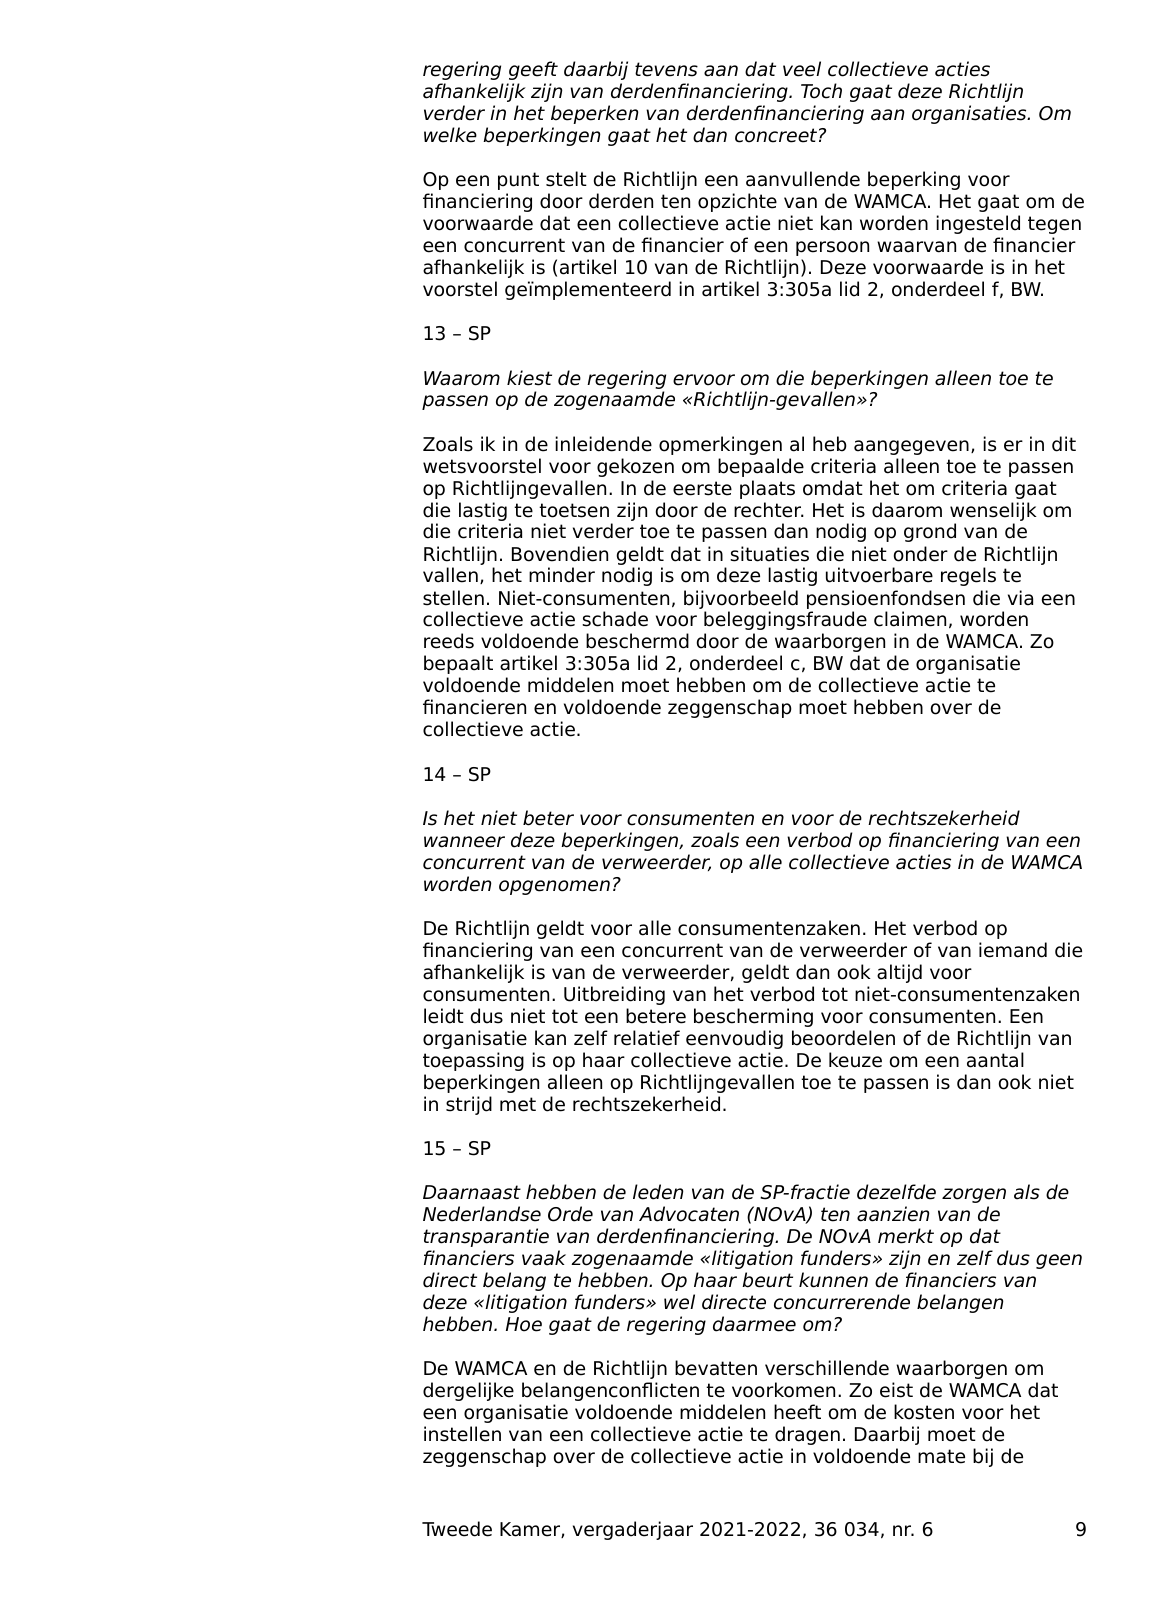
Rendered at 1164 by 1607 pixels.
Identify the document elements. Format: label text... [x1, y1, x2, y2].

subtitle 13 – SP [422, 323, 1087, 345]
text regering geeft daarbij tevens aan dat veel collectieve acties afhankelijk zijn van derdenfinanciering. Toch gaat deze Richtlijn verder in het beperken van derdenfinanciering aan organisaties. Om welke beperkingen gaat het dan concreet? [422, 59, 1087, 147]
text Is het niet beter voor consumenten en voor de rechtszekerheid wanneer deze beperkingen, zoals een verbod op financiering van een concurrent van de verweerder, op alle collectieve acties in de WAMCA worden opgenomen? [422, 808, 1087, 896]
text Daarnaast hebben de leden van de SP-fractie dezelfde zorgen als de Nederlandse Orde van Advocaten (NOvA) ten aanzien van de transparantie van derdenfinanciering. De NOvA merkt op dat financiers vaak zogenaamde «litigation funders» zijn en zelf dus geen direct belang te hebben. Op haar beurt kunnen de financiers van deze «litigation funders» wel directe concurrerende belangen hebben. Hoe gaat de regering daarmee om? [422, 1182, 1087, 1336]
text De WAMCA en de Richtlijn bevatten verschillende waarborgen om dergelijke belangenconflicten te voorkomen. Zo eist de WAMCA dat een organisatie voldoende middelen heeft om de kosten voor het instellen van een collectieve actie te dragen. Daarbij moet de zeggenschap over de collectieve actie in voldoende mate bij de [422, 1358, 1087, 1468]
subtitle 14 – SP [422, 763, 1087, 785]
subtitle 15 – SP [422, 1138, 1087, 1160]
text Zoals ik in de inleidende opmerkingen al heb aangegeven, is er in dit wetsvoorstel voor gekozen om bepaalde criteria alleen toe te passen op Richtlijngevallen. In de eerste plaats omdat het om criteria gaat die lastig te toetsen zijn door de rechter. Het is daarom wenselijk om die criteria niet verder toe te passen dan nodig op grond van de Richtlijn. Bovendien geldt dat in situaties die niet onder de Richtlijn vallen, het minder nodig is om deze lastig uitvoerbare regels te stellen. Niet-consumenten, bijvoorbeeld pensioenfondsen die via een collectieve actie schade voor beleggingsfraude claimen, worden reeds voldoende beschermd door de waarborgen in de WAMCA. Zo bepaalt artikel 3:305a lid 2, onderdeel c, BW dat de organisatie voldoende middelen moet hebben om de collectieve actie te financieren en voldoende zeggenschap moet hebben over de collectieve actie. [422, 433, 1087, 741]
text Waarom kiest de regering ervoor om die beperkingen alleen toe te passen op de zogenaamde «Richtlijn-gevallen»? [422, 367, 1087, 411]
text Op een punt stelt de Richtlijn een aanvullende beperking voor financiering door derden ten opzichte van de WAMCA. Het gaat om de voorwaarde dat een collectieve actie niet kan worden ingesteld tegen een concurrent van de financier of een persoon waarvan de financier afhankelijk is (artikel 10 van de Richtlijn). Deze voorwaarde is in het voorstel geïmplementeerd in artikel 3:305a lid 2, onderdeel f, BW. [422, 169, 1087, 301]
text De Richtlijn geldt voor alle consumentenzaken. Het verbod op financiering van een concurrent van de verweerder of van iemand die afhankelijk is van de verweerder, geldt dan ook altijd voor consumenten. Uitbreiding van het verbod tot niet-consumentenzaken leidt dus niet tot een betere bescherming voor consumenten. Een organisatie kan zelf relatief eenvoudig beoordelen of de Richtlijn van toepassing is op haar collectieve actie. De keuze om een aantal beperkingen alleen op Richtlijngevallen toe te passen is dan ook niet in strijd met de rechtszekerheid. [422, 918, 1087, 1116]
